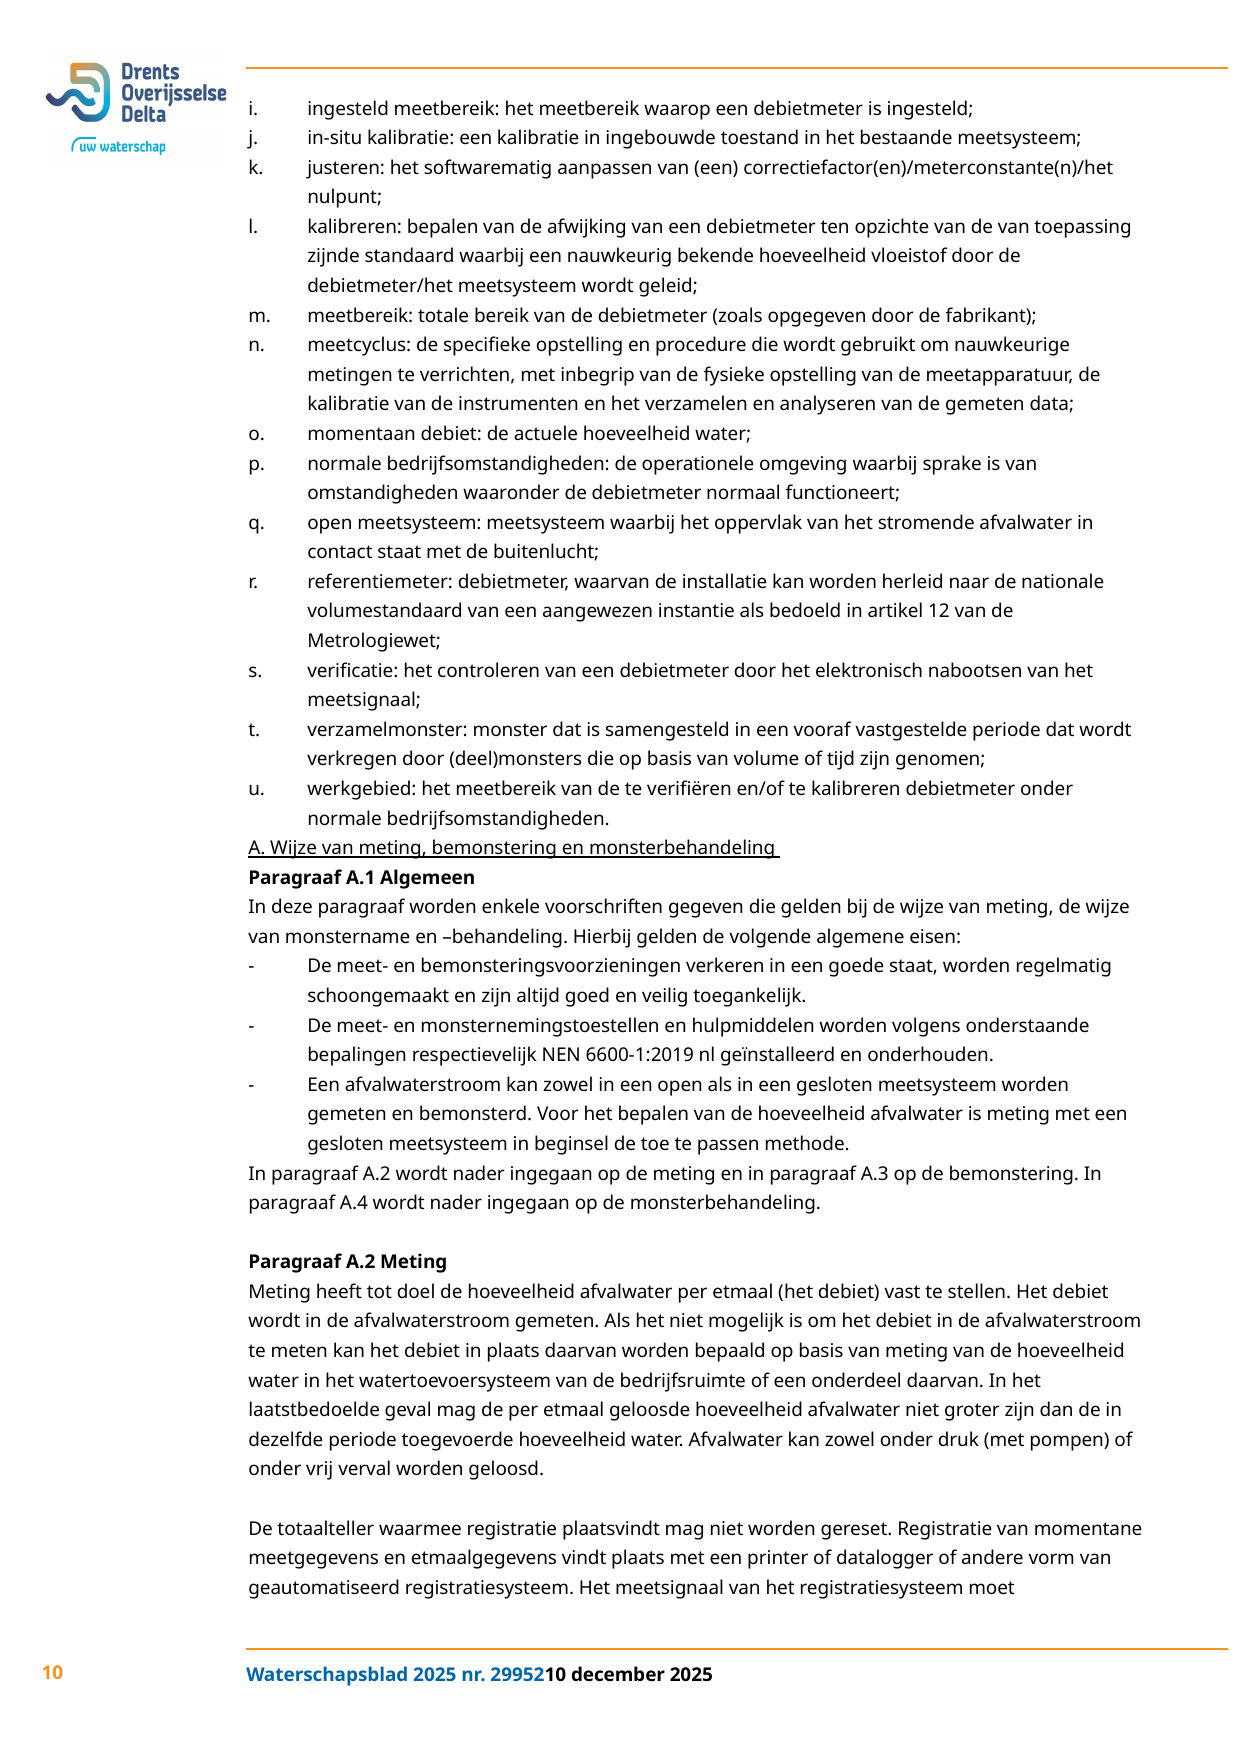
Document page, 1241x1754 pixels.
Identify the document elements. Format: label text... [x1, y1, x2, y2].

list justeren: het softwarematig aanpassen van (een) correctiefactor(en)/meterconstante(n)/het nulpunt; [248, 154, 1152, 209]
list referentiemeter: debietmeter, waarvan de installatie kan worden herleid naar de nationale volumestandaard van een aangewezen instantie als bedoeld in artikel 12 van de Metrologiewet; [248, 568, 1152, 653]
list ingesteld meetbereik: het meetbereik waarop een debietmeter is ingesteld; [248, 95, 1152, 121]
list in-situ kalibratie: een kalibratie in ingebouwde toestand in het bestaande meetsysteem; [248, 124, 1152, 150]
list open meetsysteem: meetsysteem waarbij het oppervlak van het stromende afvalwater in contact staat met de buitenlucht; [248, 509, 1152, 564]
list De meet- en bemonsteringsvoorzieningen verkeren in een goede staat, worden regelmatig schoongemaakt en zijn altijd goed en veilig toegankelijk. [248, 953, 1152, 1008]
text A. Wijze van meting, bemonstering en monsterbehandeling [248, 834, 1152, 860]
list meetcyclus: de specifieke opstelling en procedure die wordt gebruikt om nauwkeurige metingen te verrichten, met inbegrip van de fysieke opstelling van de meetapparatuur, de kalibratie van de instrumenten en het verzamelen en analyseren van de gemeten data; [248, 331, 1152, 416]
list momentaan debiet: de actuele hoeveelheid water; [248, 420, 1152, 446]
list verzamelmonster: monster dat is samengesteld in een vooraf vastgestelde periode dat wordt verkregen door (deel)monsters die op basis van volume of tijd zijn genomen; [248, 716, 1152, 771]
text Meting heeft tot doel de hoeveelheid afvalwater per etmaal (het debiet) vast te stellen. Het debiet wordt in de afvalwaterstroom gemeten. Als het niet mogelijk is om het debiet in de afvalwaterstroom te meten kan het debiet in plaats daarvan worden bepaald op basis van meting van de hoeveelheid water in het watertoevoersysteem van de bedrijfsruimte of een onderdeel daarvan. In het laatstbedoelde geval mag de per etmaal geloosde hoeveelheid afvalwater niet groter zijn dan de in dezelfde periode toegevoerde hoeveelheid water. Afvalwater kan zowel onder druk (met pompen) of onder vrij verval worden geloosd. [248, 1278, 1152, 1481]
list Een afvalwaterstroom kan zowel in een open als in een gesloten meetsysteem worden gemeten en bemonsterd. Voor het bepalen van de hoeveelheid afvalwater is meting met een gesloten meetsysteem in beginsel de toe te passen methode. [248, 1071, 1152, 1156]
list werkgebied: het meetbereik van de te verifiëren en/of te kalibreren debietmeter onder normale bedrijfsomstandigheden. [248, 775, 1152, 831]
list kalibreren: bepalen van de afwijking van een debietmeter ten opzichte van de van toepassing zijnde standaard waarbij een nauwkeurig bekende hoeveelheid vloeistof door de debietmeter/het meetsysteem wordt geleid; [248, 213, 1152, 298]
text In deze paragraaf worden enkele voorschriften gegeven die gelden bij de wijze van meting, de wijze van monstername en –behandeling. Hierbij gelden de volgende algemene eisen: [248, 893, 1152, 949]
list De meet- en monsternemingstoestellen en hulpmiddelen worden volgens onderstaande bepalingen respectievelijk NEN 6600-1:2019 nl geïnstalleerd en onderhouden. [248, 1012, 1152, 1067]
text In paragraaf A.2 wordt nader ingegaan op de meting en in paragraaf A.3 op de bemonstering. In paragraaf A.4 wordt nader ingegaan op de monsterbehandeling. [248, 1160, 1152, 1215]
list normale bedrijfsomstandigheden: de operationele omgeving waarbij sprake is van omstandigheden waaronder de debietmeter normaal functioneert; [248, 450, 1152, 505]
list verificatie: het controleren van een debietmeter door het elektronisch nabootsen van het meetsignaal; [248, 657, 1152, 712]
list meetbereik: totale bereik van de debietmeter (zoals opgegeven door de fabrikant); [248, 302, 1152, 328]
text Paragraaf A.2 Meting [248, 1248, 1152, 1274]
picture [41, 47, 231, 172]
text De totaalteller waarmee registratie plaatsvindt mag niet worden gereset. Registratie van momentane meetgegevens en etmaalgegevens vindt plaats met een printer of datalogger of andere vorm van geautomatiseerd registratiesysteem. Het meetsignaal van het registratiesysteem moet [248, 1515, 1152, 1600]
text Paragraaf A.1 Algemeen [248, 864, 1152, 890]
